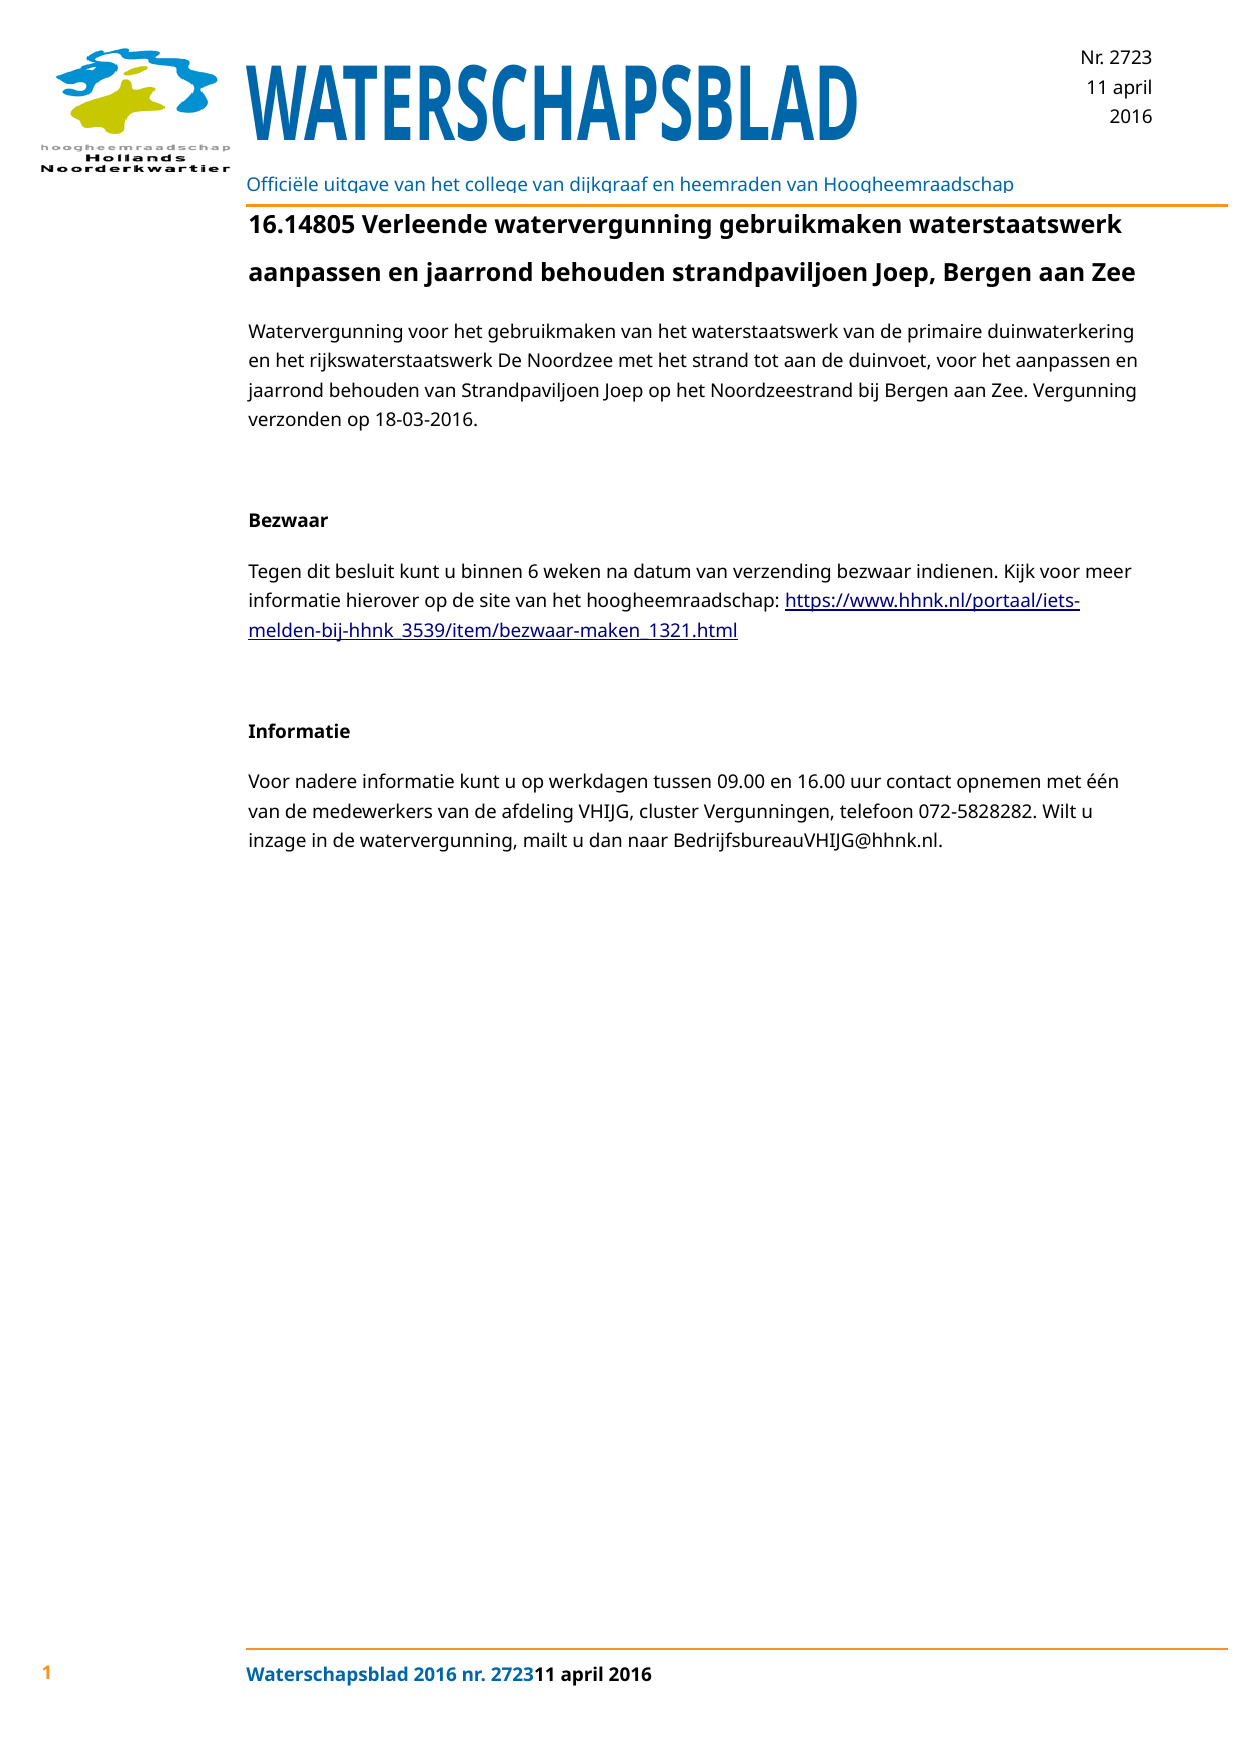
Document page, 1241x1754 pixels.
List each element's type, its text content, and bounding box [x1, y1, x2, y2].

text 16.14805 Verleende watervergunning gebruikmaken waterstaatswerk aanpassen en jaarrond behouden strandpaviljoen Joep, Bergen aan Zee [248, 207, 1152, 288]
text Tegen dit besluit kunt u binnen 6 weken na datum van verzending bezwaar indienen. Kijk voor meer informatie hierover op de site van het hoogheemraadschap: https://www.hhnk.nl/portaal/iets-melden-bij-hhnk_3539/item/bezwaar-maken_1321.html [248, 558, 1152, 643]
text Bezwaar [248, 507, 1152, 533]
text Watervergunning voor het gebruikmaken van het waterstaatswerk van de primaire duinwaterkering en het rijkswaterstaatswerk De Noordzee met het strand tot aan de duinvoet, voor het aanpassen en jaarrond behouden van Strandpaviljoen Joep op het Noordzeestrand bij Bergen aan Zee. Vergunning verzonden op 18-03-2016. [248, 318, 1152, 432]
text Informatie [248, 718, 1152, 744]
text Voor nadere informatie kunt u op werkdagen tussen 09.00 en 16.00 uur contact opnemen met één van de medewerkers van de afdeling VHIJG, cluster Vergunningen, telefoon 072-5828282. Wilt u inzage in de watervergunning, mailt u dan naar BedrijfsbureauVHIJG@hhnk.nl. [248, 768, 1152, 853]
picture [41, 47, 231, 172]
